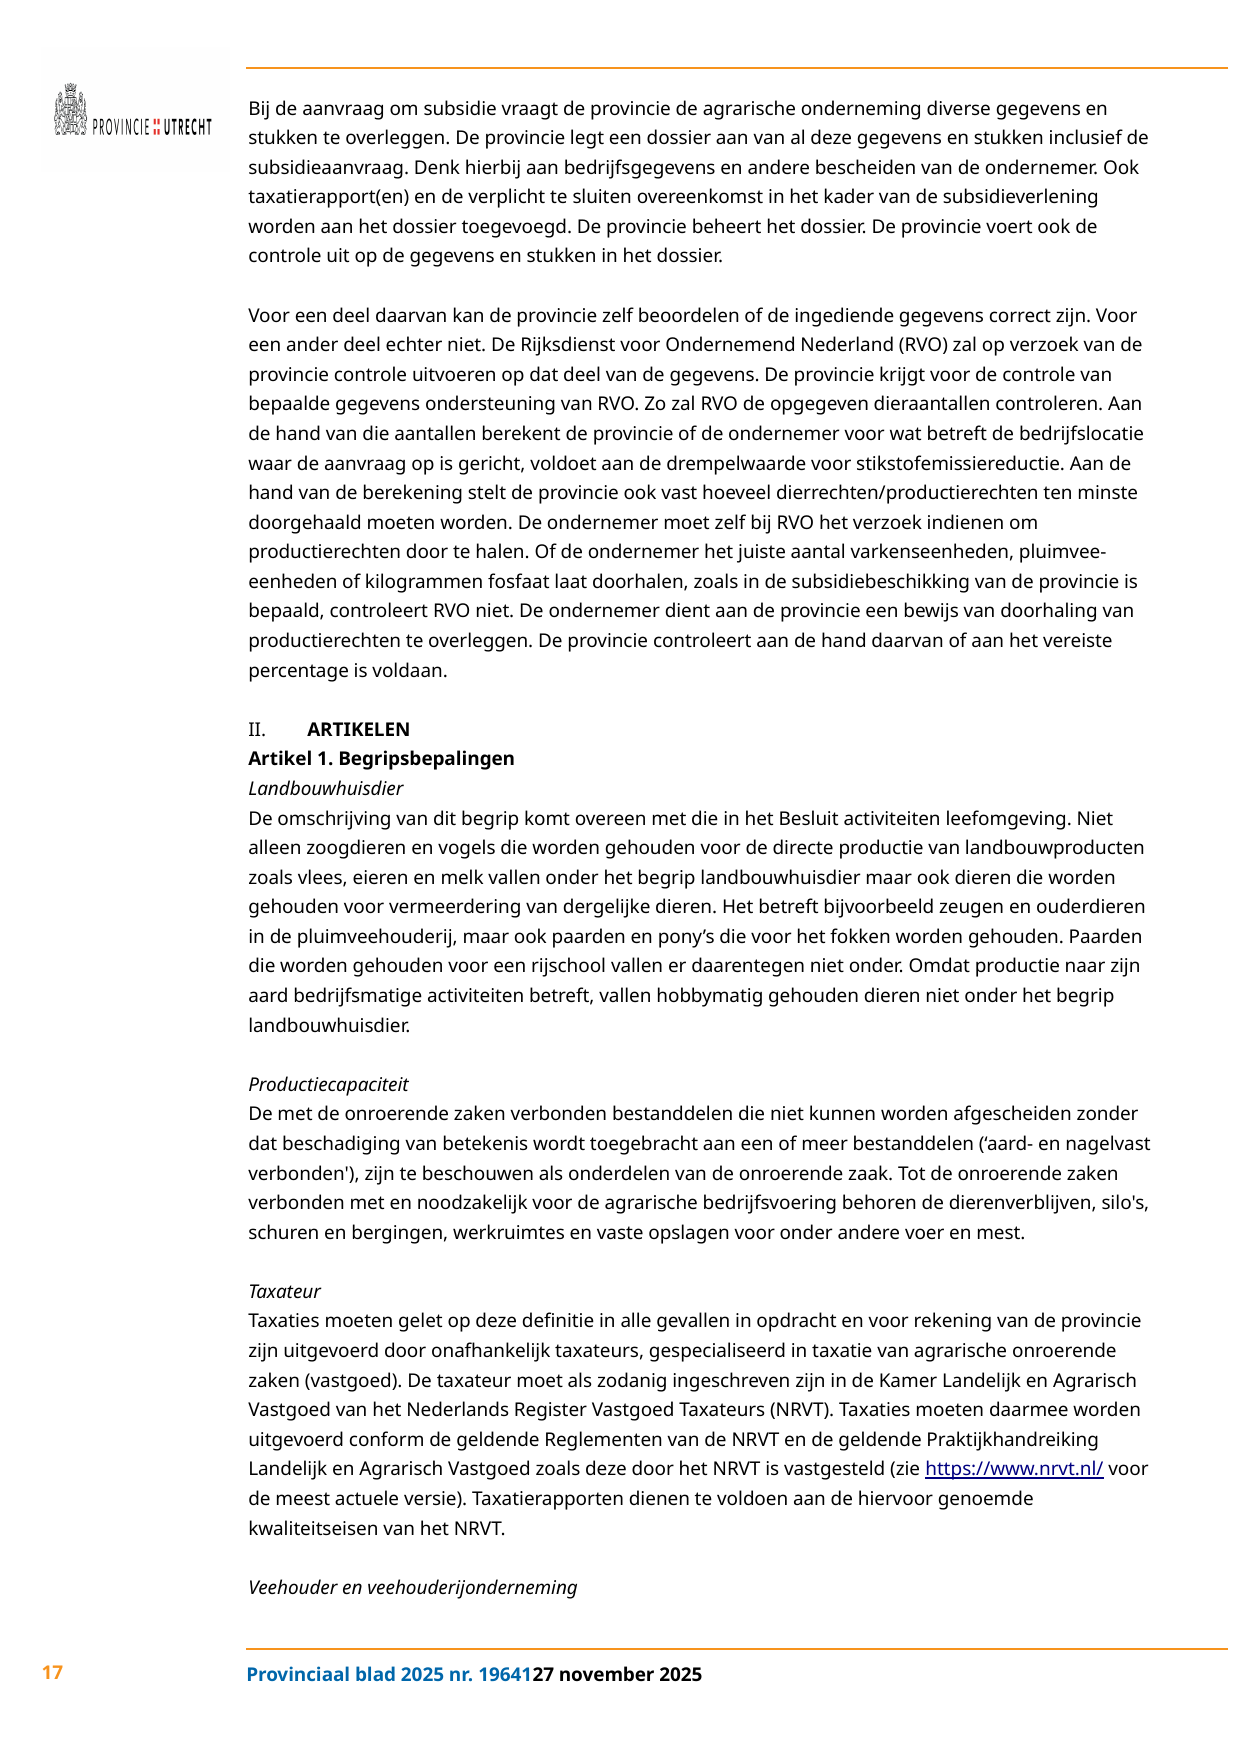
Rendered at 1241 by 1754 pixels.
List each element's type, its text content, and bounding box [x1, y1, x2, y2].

text Veehouder en veehouderijonderneming [248, 1574, 1152, 1600]
text Taxateur [248, 1278, 1152, 1304]
text Taxaties moeten gelet op deze definitie in alle gevallen in opdracht en voor rekening van de provincie zijn uitgevoerd door onafhankelijk taxateurs, gespecialiseerd in taxatie van agrarische onroerende zaken (vastgoed). De taxateur moet als zodanig ingeschreven zijn in de Kamer Landelijk en Agrarisch Vastgoed van het Nederlands Register Vastgoed Taxateurs (NRVT). Taxaties moeten daarmee worden uitgevoerd conform de geldende Reglementen van de NRVT en de geldende Praktijkhandreiking Landelijk en Agrarisch Vastgoed zoals deze door het NRVT is vastgesteld (zie https://www.nrvt.nl/ voor de meest actuele versie). Taxatierapporten dienen te voldoen aan de hiervoor genoemde kwaliteitseisen van het NRVT. [248, 1308, 1152, 1541]
list ARTIKELEN [248, 716, 1152, 742]
picture [41, 47, 231, 172]
text Artikel 1. Begripsbepalingen [248, 746, 1152, 771]
text Landbouwhuisdier [248, 775, 1152, 801]
text Productiecapaciteit [248, 1071, 1152, 1097]
text Voor een deel daarvan kan de provincie zelf beoordelen of de ingediende gegevens correct zijn. Voor een ander deel echter niet. De Rijksdienst voor Ondernemend Nederland (RVO) zal op verzoek van de provincie controle uitvoeren op dat deel van de gegevens. De provincie krijgt voor de controle van bepaalde gegevens ondersteuning van RVO. Zo zal RVO de opgegeven dieraantallen controleren. Aan de hand van die aantallen berekent de provincie of de ondernemer voor wat betreft de bedrijfslocatie waar de aanvraag op is gericht, voldoet aan de drempelwaarde voor stikstofemissiereductie. Aan de hand van de berekening stelt de provincie ook vast hoeveel dierrechten/productierechten ten minste doorgehaald moeten worden. De ondernemer moet zelf bij RVO het verzoek indienen om productierechten door te halen. Of de ondernemer het juiste aantal varkenseenheden, pluimvee-eenheden of kilogrammen fosfaat laat doorhalen, zoals in de subsidiebeschikking van de provincie is bepaald, controleert RVO niet. De ondernemer dient aan de provincie een bewijs van doorhaling van productierechten te overleggen. De provincie controleert aan de hand daarvan of aan het vereiste percentage is voldaan. [248, 302, 1152, 683]
text De met de onroerende zaken verbonden bestanddelen die niet kunnen worden afgescheiden zonder dat beschadiging van betekenis wordt toegebracht aan een of meer bestanddelen (‘aard- en nagelvast verbonden'), zijn te beschouwen als onderdelen van de onroerende zaak. Tot de onroerende zaken verbonden met en noodzakelijk voor de agrarische bedrijfsvoering behoren de dierenverblijven, silo's, schuren en bergingen, werkruimtes en vaste opslagen voor onder andere voer en mest. [248, 1101, 1152, 1245]
text Bij de aanvraag om subsidie vraagt de provincie de agrarische onderneming diverse gegevens en stukken te overleggen. De provincie legt een dossier aan van al deze gegevens en stukken inclusief de subsidieaanvraag. Denk hierbij aan bedrijfsgegevens en andere bescheiden van de ondernemer. Ook taxatierapport(en) en de verplicht te sluiten overeenkomst in het kader van de subsidieverlening worden aan het dossier toegevoegd. De provincie beheert het dossier. De provincie voert ook de controle uit op de gegevens en stukken in het dossier. [248, 95, 1152, 268]
text De omschrijving van dit begrip komt overeen met die in het Besluit activiteiten leefomgeving. Niet alleen zoogdieren en vogels die worden gehouden voor de directe productie van landbouwproducten zoals vlees, eieren en melk vallen onder het begrip landbouwhuisdier maar ook dieren die worden gehouden voor vermeerdering van dergelijke dieren. Het betreft bijvoorbeeld zeugen en ouderdieren in de pluimveehouderij, maar ook paarden en pony’s die voor het fokken worden gehouden. Paarden die worden gehouden voor een rijschool vallen er daarentegen niet onder. Omdat productie naar zijn aard bedrijfsmatige activiteiten betreft, vallen hobbymatig gehouden dieren niet onder het begrip landbouwhuisdier. [248, 805, 1152, 1038]
